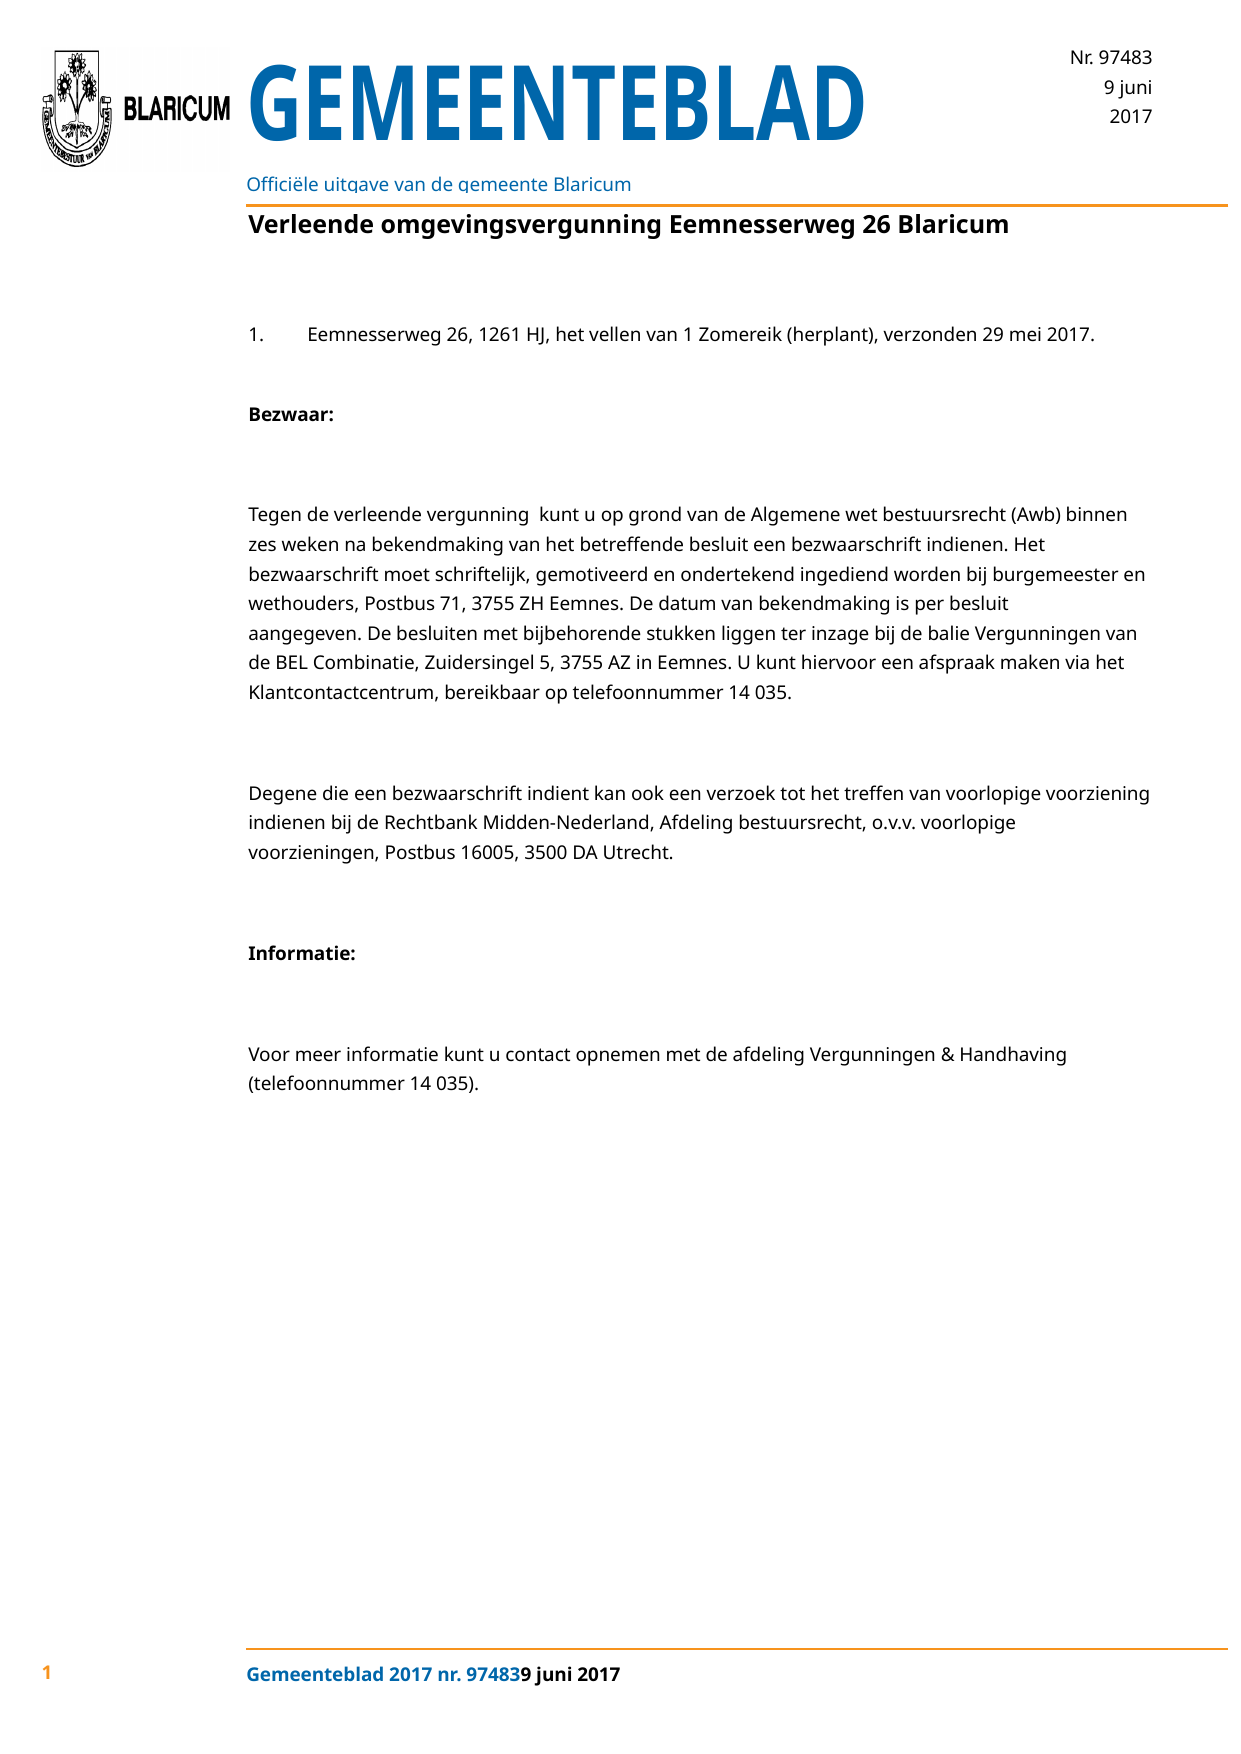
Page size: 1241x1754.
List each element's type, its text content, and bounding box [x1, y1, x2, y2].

text Informatie: [248, 940, 1152, 966]
text Degene die een bezwaarschrift indient kan ook een verzoek tot het treffen van voorlopige voorziening indienen bij de Rechtbank Midden-Nederland, Afdeling bestuursrecht, o.v.v. voorlopige voorzieningen, Postbus 16005, 3500 DA Utrecht. [248, 780, 1152, 865]
text Voor meer informatie kunt u contact opnemen met de afdeling Vergunningen & Handhaving (telefoonnummer 14 035). [248, 1041, 1152, 1096]
text Verleende omgevingsvergunning Eemnesserweg 26 Blaricum [248, 207, 1152, 241]
picture [41, 47, 231, 172]
text Bezwaar: [248, 401, 1152, 426]
text Tegen de verleende vergunning kunt u op grond van de Algemene wet bestuursrecht (Awb) binnen zes weken na bekendmaking van het betreffende besluit een bezwaarschrift indienen. Het bezwaarschrift moet schriftelijk, gemotiveerd en ondertekend ingediend worden bij burgemeester en wethouders, Postbus 71, 3755 ZH Eemnes. De datum van bekendmaking is per besluit aangegeven. De besluiten met bijbehorende stukken liggen ter inzage bij de balie Vergunningen van de BEL Combinatie, Zuidersingel 5, 3755 AZ in Eemnes. U kunt hiervoor een afspraak maken via het Klantcontactcentrum, bereikbaar op telefoonnummer 14 035. [248, 502, 1152, 705]
list Eemnesserweg 26, 1261 HJ, het vellen van 1 Zomereik (herplant), verzonden 29 mei 2017. [248, 321, 1152, 346]
